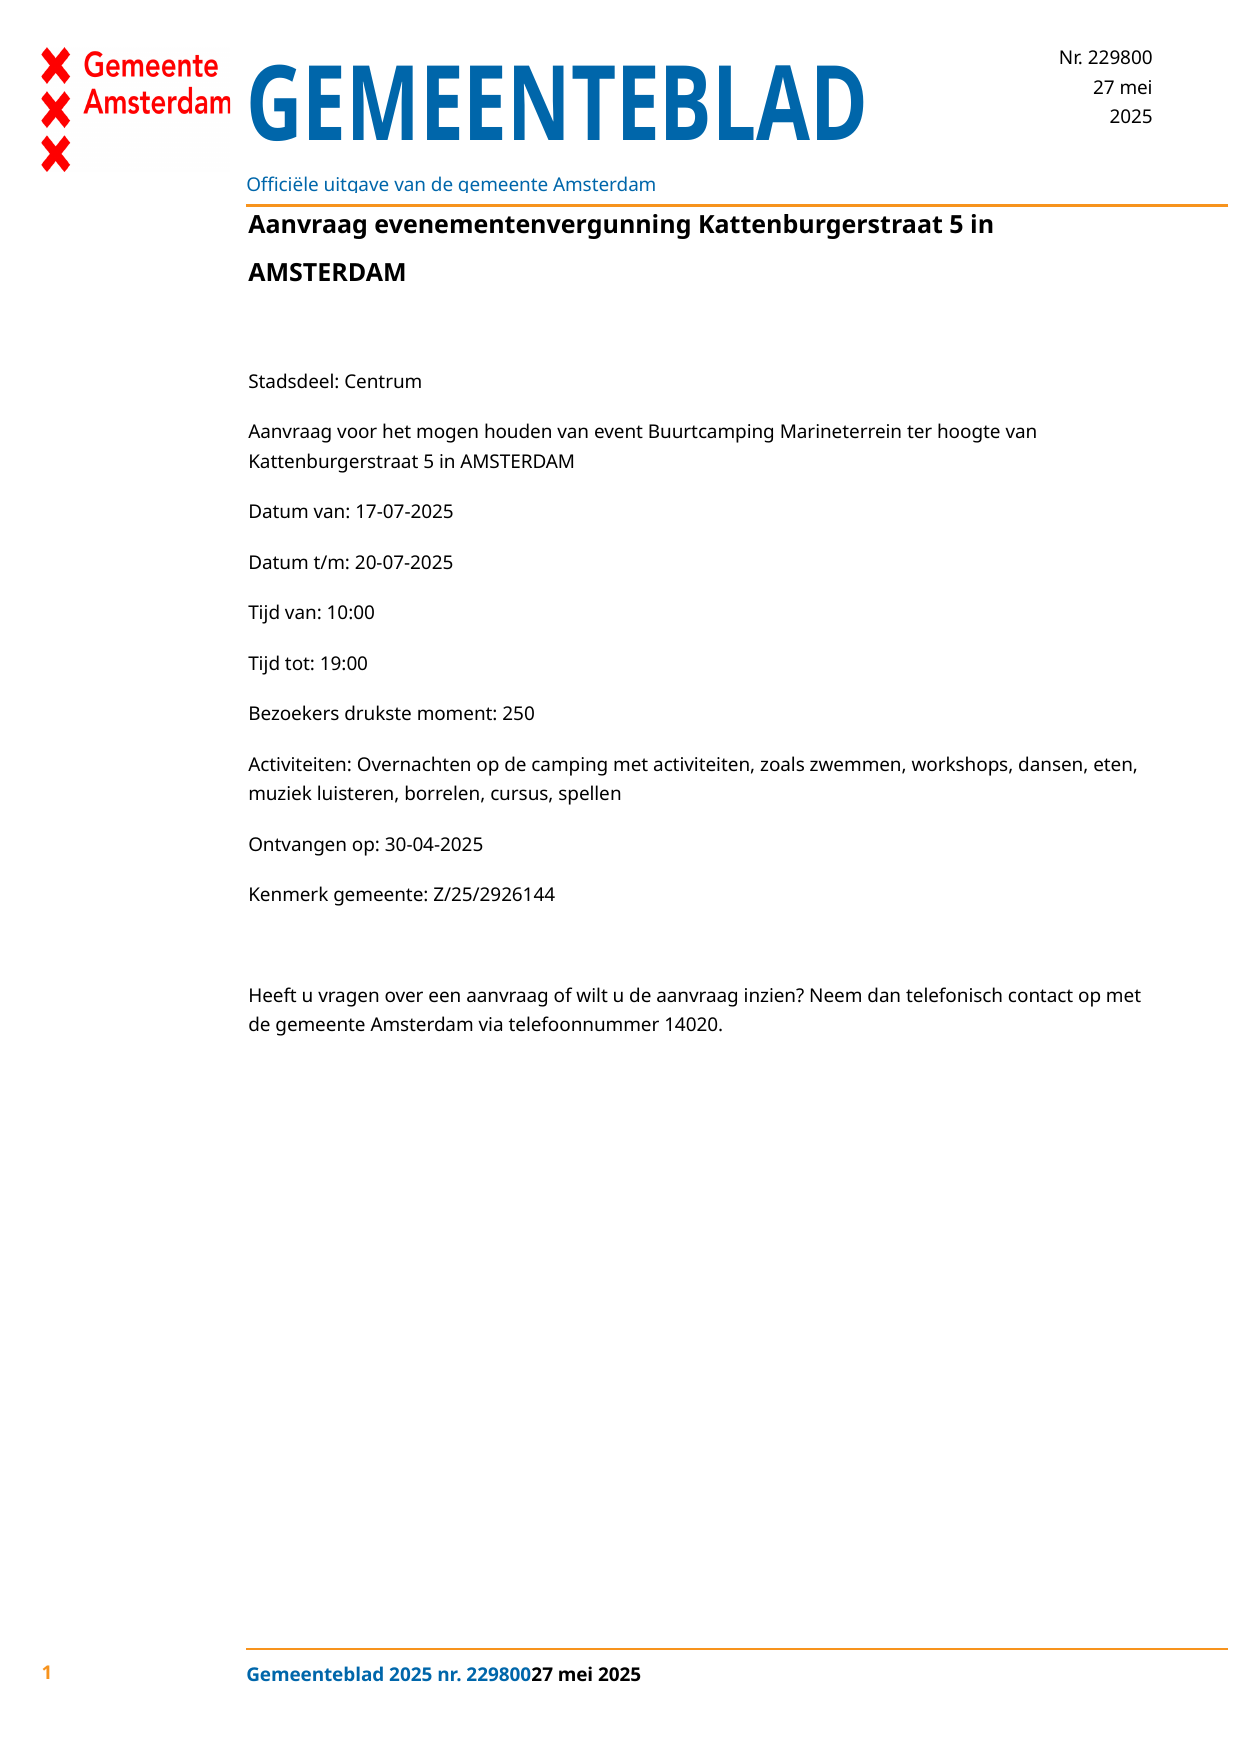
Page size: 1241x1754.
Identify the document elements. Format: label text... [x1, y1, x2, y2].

text Activiteiten: Overnachten op de camping met activiteiten, zoals zwemmen, workshops, dansen, eten, muziek luisteren, borrelen, cursus, spellen [248, 751, 1152, 806]
text Heeft u vragen over een aanvraag of wilt u de aanvraag inzien? Neem dan telefonisch contact op met de gemeente Amsterdam via telefoonnummer 14020. [248, 982, 1152, 1037]
text Bezoekers drukste moment: 250 [248, 700, 1152, 726]
text Tijd van: 10:00 [248, 599, 1152, 625]
text Aanvraag voor het mogen houden van event Buurtcamping Marineterrein ter hoogte van Kattenburgerstraat 5 in AMSTERDAM [248, 419, 1152, 474]
text Tijd tot: 19:00 [248, 650, 1152, 676]
text Stadsdeel: Centrum [248, 368, 1152, 394]
text Datum t/m: 20-07-2025 [248, 549, 1152, 575]
text Kenmerk gemeente: Z/25/2926144 [248, 881, 1152, 907]
text Datum van: 17-07-2025 [248, 499, 1152, 524]
text Aanvraag evenementenvergunning Kattenburgerstraat 5 in AMSTERDAM [248, 207, 1152, 288]
picture [41, 47, 231, 172]
text Ontvangen op: 30-04-2025 [248, 831, 1152, 857]
